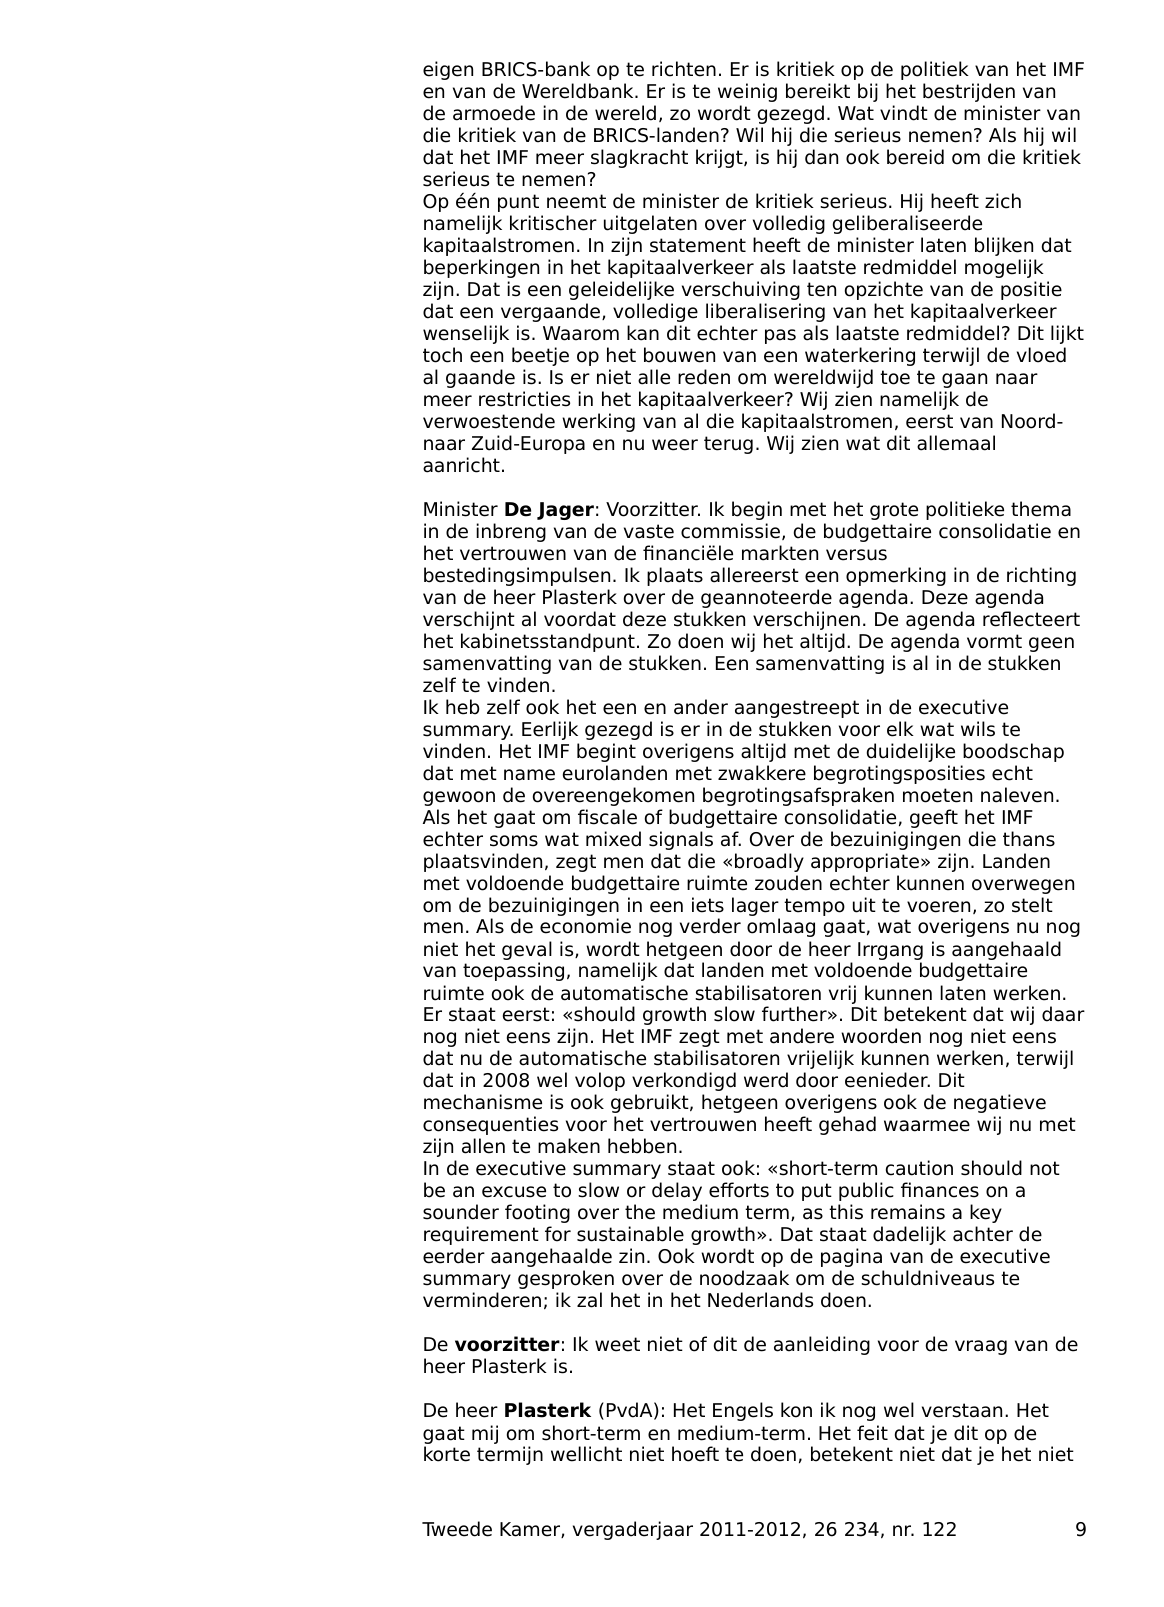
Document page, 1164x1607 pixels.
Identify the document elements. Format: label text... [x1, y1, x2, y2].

text De heer Plasterk (PvdA): Het Engels kon ik nog wel verstaan. Het gaat mij om short-term en medium-term. Het feit dat je dit op de korte termijn wellicht niet hoeft te doen, betekent niet dat je het niet [422, 1400, 1087, 1466]
text De voorzitter: Ik weet niet of dit de aanleiding voor de vraag van de heer Plasterk is. [422, 1334, 1087, 1378]
text In de executive summary staat ook: «short-term caution should not be an excuse to slow or delay efforts to put public finances on a sounder footing over the medium term, as this remains a key requirement for sustainable growth». Dat staat dadelijk achter de eerder aangehaalde zin. Ook wordt op de pagina van de executive summary gesproken over de noodzaak om de schuldniveaus te verminderen; ik zal het in het Nederlands doen. [422, 1158, 1087, 1312]
text Ik heb zelf ook het een en ander aangestreept in de executive summary. Eerlijk gezegd is er in de stukken voor elk wat wils te vinden. Het IMF begint overigens altijd met de duidelijke boodschap dat met name eurolanden met zwakkere begrotingsposities echt gewoon de overeengekomen begrotingsafspraken moeten naleven. Als het gaat om fiscale of budgettaire consolidatie, geeft het IMF echter soms wat mixed signals af. Over de bezuinigingen die thans plaatsvinden, zegt men dat die «broadly appropriate» zijn. Landen met voldoende budgettaire ruimte zouden echter kunnen overwegen om de bezuinigingen in een iets lager tempo uit te voeren, zo stelt men. Als de economie nog verder omlaag gaat, wat overigens nu nog niet het geval is, wordt hetgeen door de heer Irrgang is aangehaald van toepassing, namelijk dat landen met voldoende budgettaire ruimte ook de automatische stabilisatoren vrij kunnen laten werken. Er staat eerst: «should growth slow further». Dit betekent dat wij daar nog niet eens zijn. Het IMF zegt met andere woorden nog niet eens dat nu de automatische stabilisatoren vrijelijk kunnen werken, terwijl dat in 2008 wel volop verkondigd werd door eenieder. Dit mechanisme is ook gebruikt, hetgeen overigens ook de negatieve consequenties voor het vertrouwen heeft gehad waarmee wij nu met zijn allen te maken hebben. [422, 697, 1087, 1158]
text Op één punt neemt de minister de kritiek serieus. Hij heeft zich namelijk kritischer uitgelaten over volledig geliberaliseerde kapitaalstromen. In zijn statement heeft de minister laten blijken dat beperkingen in het kapitaalverkeer als laatste redmiddel mogelijk zijn. Dat is een geleidelijke verschuiving ten opzichte van de positie dat een vergaande, volledige liberalisering van het kapitaalverkeer wenselijk is. Waarom kan dit echter pas als laatste redmiddel? Dit lijkt toch een beetje op het bouwen van een waterkering terwijl de vloed al gaande is. Is er niet alle reden om wereldwijd toe te gaan naar meer restricties in het kapitaalverkeer? Wij zien namelijk de verwoestende werking van al die kapitaalstromen, eerst van Noord- naar Zuid-Europa en nu weer terug. Wij zien wat dit allemaal aanricht. [422, 191, 1087, 477]
text eigen BRICS-bank op te richten. Er is kritiek op de politiek van het IMF en van de Wereldbank. Er is te weinig bereikt bij het bestrijden van de armoede in de wereld, zo wordt gezegd. Wat vindt de minister van die kritiek van de BRICS-landen? Wil hij die serieus nemen? Als hij wil dat het IMF meer slagkracht krijgt, is hij dan ook bereid om die kritiek serieus te nemen? [422, 59, 1087, 191]
text Minister De Jager: Voorzitter. Ik begin met het grote politieke thema in de inbreng van de vaste commissie, de budgettaire consolidatie en het vertrouwen van de financiële markten versus bestedingsimpulsen. Ik plaats allereerst een opmerking in de richting van de heer Plasterk over de geannoteerde agenda. Deze agenda verschijnt al voordat deze stukken verschijnen. De agenda reflecteert het kabinetsstandpunt. Zo doen wij het altijd. De agenda vormt geen samenvatting van de stukken. Een samenvatting is al in de stukken zelf te vinden. [422, 499, 1087, 697]
